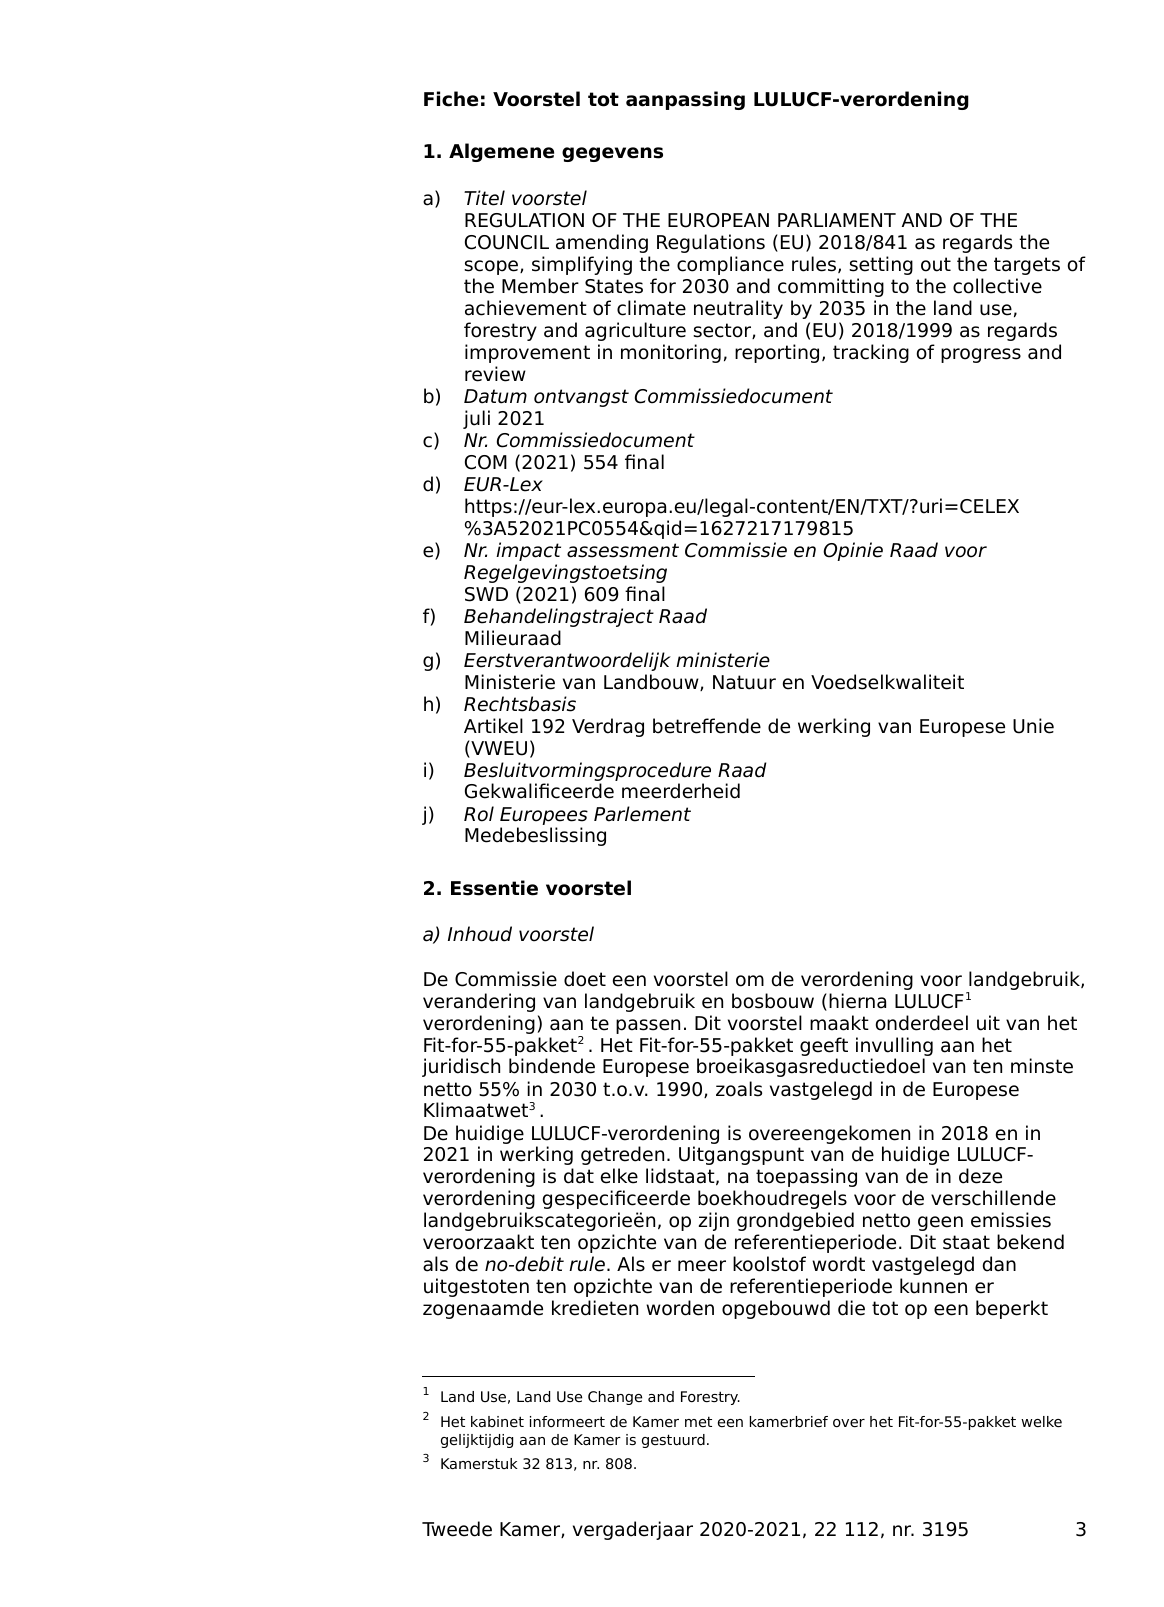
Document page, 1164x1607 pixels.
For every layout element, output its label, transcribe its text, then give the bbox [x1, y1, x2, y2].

subtitle 2. Essentie voorstel [422, 877, 1087, 899]
text c) Nr. Commissiedocument [422, 430, 1087, 452]
text g) Eerstverantwoordelijk ministerie [422, 649, 1087, 672]
text https://eur-lex.europa.eu/legal-content/EN/TXT/?uri=CELEX%3A52021PC0554&qid=1627217179815 [464, 496, 1087, 540]
text REGULATION OF THE EUROPEAN PARLIAMENT AND OF THE COUNCIL amending Regulations (EU) 2018/841 as regards the scope, simplifying the compliance rules, setting out the targets of the Member States for 2030 and committing to the collective achievement of climate neutrality by 2035 in the land use, forestry and agriculture sector, and (EU) 2018/1999 as regards improvement in monitoring, reporting, tracking of progress and review [464, 210, 1087, 386]
text b) Datum ontvangst Commissiedocument [422, 386, 1087, 408]
text De Commissie doet een voorstel om de verordening voor landgebruik, verandering van landgebruik en bosbouw (hierna LULUCF verordening) aan te passen. Dit voorstel maakt onderdeel uit van het Fit-for-55-pakket. Het Fit-for-55-pakket geeft invulling aan het juridisch bindende Europese broeikasgasreductiedoel van ten minste netto 55% in 2030 t.o.v. 1990, zoals vastgelegd in de Europese Klimaatwet. [422, 968, 1087, 1122]
text Ministerie van Landbouw, Natuur en Voedselkwaliteit [464, 672, 1087, 693]
text Milieuraad [464, 628, 1087, 649]
subtitle a) Inhoud voorstel [422, 924, 1087, 946]
text juli 2021 [464, 408, 1087, 430]
text Kamerstuk 32 813, nr. 808. [422, 1452, 1087, 1474]
text d) EUR-Lex [422, 474, 1087, 496]
subtitle Fiche: Voorstel tot aanpassing LULUCF-verordening [422, 89, 1087, 111]
text a) Titel voorstel [422, 188, 1087, 210]
text Medebeslissing [464, 825, 1087, 847]
subtitle 1. Algemene gegevens [422, 141, 1087, 163]
text COM (2021) 554 final [464, 452, 1087, 474]
text j) Rol Europees Parlement [422, 803, 1087, 825]
text e) Nr. impact assessment Commissie en Opinie Raad voor Regelgevingstoetsing [422, 540, 1087, 584]
text i) Besluitvormingsprocedure Raad [422, 759, 1087, 781]
text Het kabinet informeert de Kamer met een kamerbrief over het Fit-for-55-pakket welke gelijktijdig aan de Kamer is gestuurd. [422, 1410, 1087, 1449]
text Artikel 192 Verdrag betreffende de werking van Europese Unie (VWEU) [464, 716, 1087, 759]
text SWD (2021) 609 final [464, 584, 1087, 606]
text De huidige LULUCF-verordening is overeengekomen in 2018 en in 2021 in werking getreden. Uitgangspunt van de huidige LULUCF-verordening is dat elke lidstaat, na toepassing van de in deze verordening gespecificeerde boekhoudregels voor de verschillende landgebruikscategorieën, op zijn grondgebied netto geen emissies veroorzaakt ten opzichte van de referentieperiode. Dit staat bekend als de no-debit rule. Als er meer koolstof wordt vastgelegd dan uitgestoten ten opzichte van de referentieperiode kunnen er zogenaamde kredieten worden opgebouwd die tot op een beperkt [422, 1122, 1087, 1320]
text h) Rechtsbasis [422, 693, 1087, 716]
text f) Behandelingstraject Raad [422, 606, 1087, 628]
text Land Use, Land Use Change and Forestry. [422, 1385, 1087, 1407]
text Gekwalificeerde meerderheid [464, 781, 1087, 803]
